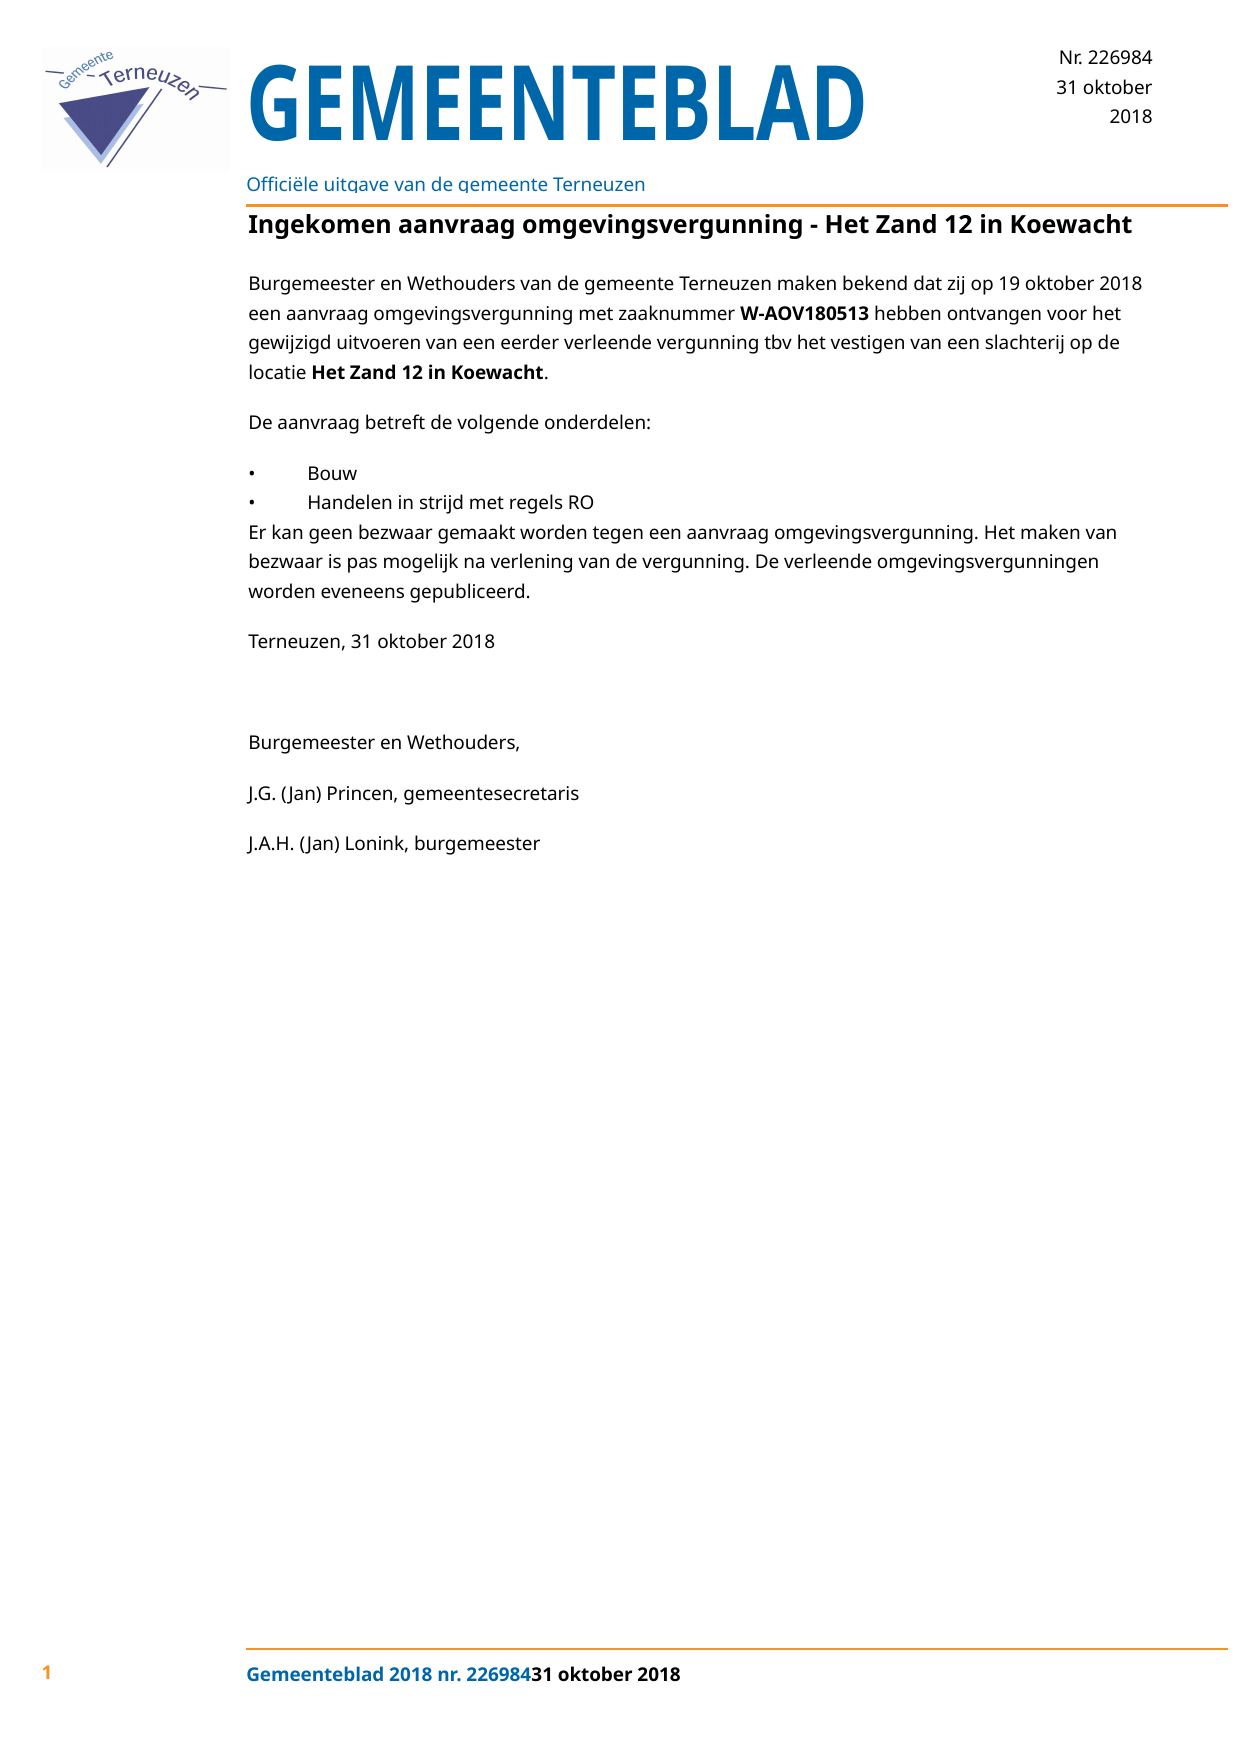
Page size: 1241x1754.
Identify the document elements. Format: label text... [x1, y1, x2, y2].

list Handelen in strijd met regels RO [248, 489, 1152, 515]
picture [41, 47, 231, 172]
list Bouw [248, 460, 1152, 486]
text J.A.H. (Jan) Lonink, burgemeester [248, 830, 1152, 856]
text J.G. (Jan) Princen, gemeentesecretaris [248, 780, 1152, 806]
text Er kan geen bezwaar gemaakt worden tegen een aanvraag omgevingsvergunning. Het maken van bezwaar is pas mogelijk na verlening van de vergunning. De verleende omgevingsvergunningen worden eveneens gepubliceerd. [248, 519, 1152, 604]
text Terneuzen, 31 oktober 2018 [248, 629, 1152, 654]
text Burgemeester en Wethouders, [248, 729, 1152, 755]
text Burgemeester en Wethouders van de gemeente Terneuzen maken bekend dat zij op 19 oktober 2018 een aanvraag omgevingsvergunning met zaaknummer W-AOV180513 hebben ontvangen voor het gewijzigd uitvoeren van een eerder verleende vergunning tbv het vestigen van een slachterij op de locatie Het Zand 12 in Koewacht. [248, 270, 1152, 385]
text De aanvraag betreft de volgende onderdelen: [248, 409, 1152, 435]
text Ingekomen aanvraag omgevingsvergunning - Het Zand 12 in Koewacht [248, 207, 1152, 241]
